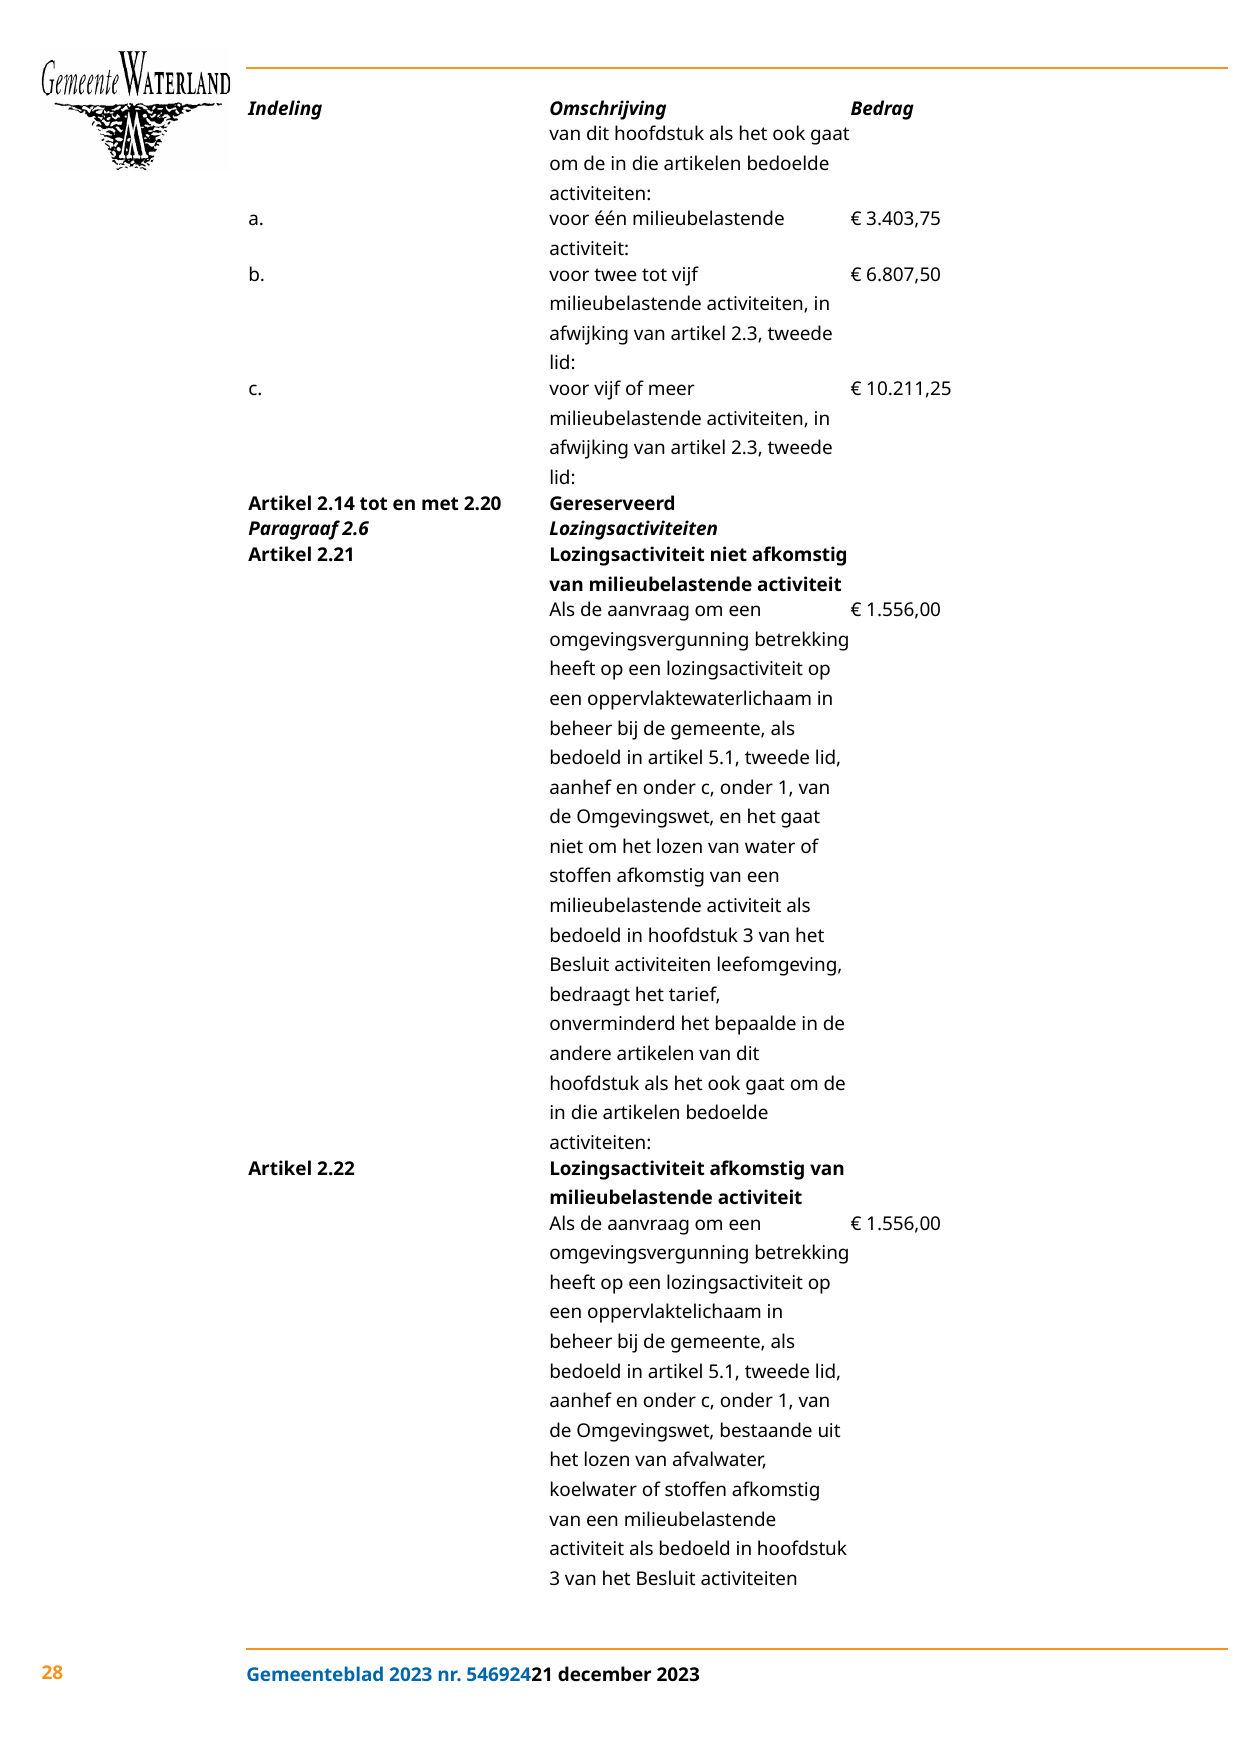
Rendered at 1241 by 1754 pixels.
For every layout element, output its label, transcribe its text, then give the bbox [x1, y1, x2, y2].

table_header Omschrijving [549, 95, 850, 121]
table_cell [850, 490, 1152, 515]
table_cell Paragraaf 2.6 [248, 515, 549, 541]
table_header Indeling [248, 95, 549, 121]
table_cell [248, 596, 549, 1155]
table_cell voor één milieubelastende activiteit: [549, 205, 850, 261]
table_cell Artikel 2.14 tot en met 2.20 [248, 490, 549, 515]
picture [41, 47, 231, 172]
table_cell c. [248, 375, 549, 490]
table_cell [248, 1210, 549, 1591]
table_header Bedrag [850, 95, 1152, 121]
table_cell a. [248, 205, 549, 261]
table_cell van dit hoofdstuk als het ook gaat om de in die artikelen bedoelde activiteiten: [549, 121, 850, 205]
table_cell € 1.556,00 [850, 1210, 1152, 1591]
table_cell [850, 121, 1152, 205]
table_cell Lozingsactiviteit afkomstig van milieubelastende activiteit [549, 1155, 850, 1210]
table_cell voor twee tot vijf milieubelastende activiteiten, in afwijking van artikel 2.3, tweede lid: [549, 261, 850, 375]
table_cell Lozingsactiviteiten [549, 515, 850, 541]
table_cell € 1.556,00 [850, 596, 1152, 1155]
table_cell € 10.211,25 [850, 375, 1152, 490]
table_cell € 3.403,75 [850, 205, 1152, 261]
table_cell Gereserveerd [549, 490, 850, 515]
table_cell Als de aanvraag om een omgevingsvergunning betrekking heeft op een lozingsactiviteit op een oppervlaktewaterlichaam in beheer bij de gemeente, als bedoeld in artikel 5.1, tweede lid, aanhef en onder c, onder 1, van de Omgevingswet, en het gaat niet om het lozen van water of stoffen afkomstig van een milieubelastende activiteit als bedoeld in hoofdstuk 3 van het Besluit activiteiten leefomgeving, bedraagt het tarief, onverminderd het bepaalde in de andere artikelen van dit hoofdstuk als het ook gaat om de in die artikelen bedoelde activiteiten: [549, 596, 850, 1155]
table_cell € 6.807,50 [850, 261, 1152, 375]
table_cell [850, 1155, 1152, 1210]
table_cell voor vijf of meer milieubelastende activiteiten, in afwijking van artikel 2.3, tweede lid: [549, 375, 850, 490]
table_cell Artikel 2.21 [248, 541, 549, 596]
table_cell b. [248, 261, 549, 375]
table_cell [850, 541, 1152, 596]
table_cell Lozingsactiviteit niet afkomstig van milieubelastende activiteit [549, 541, 850, 596]
table_cell Artikel 2.22 [248, 1155, 549, 1210]
table_cell Als de aanvraag om een omgevingsvergunning betrekking heeft op een lozingsactiviteit op een oppervlaktelichaam in beheer bij de gemeente, als bedoeld in artikel 5.1, tweede lid, aanhef en onder c, onder 1, van de Omgevingswet, bestaande uit het lozen van afvalwater, koelwater of stoffen afkomstig van een milieubelastende activiteit als bedoeld in hoofdstuk 3 van het Besluit activiteiten [549, 1210, 850, 1591]
table_cell [248, 121, 549, 205]
table_cell [850, 515, 1152, 541]
